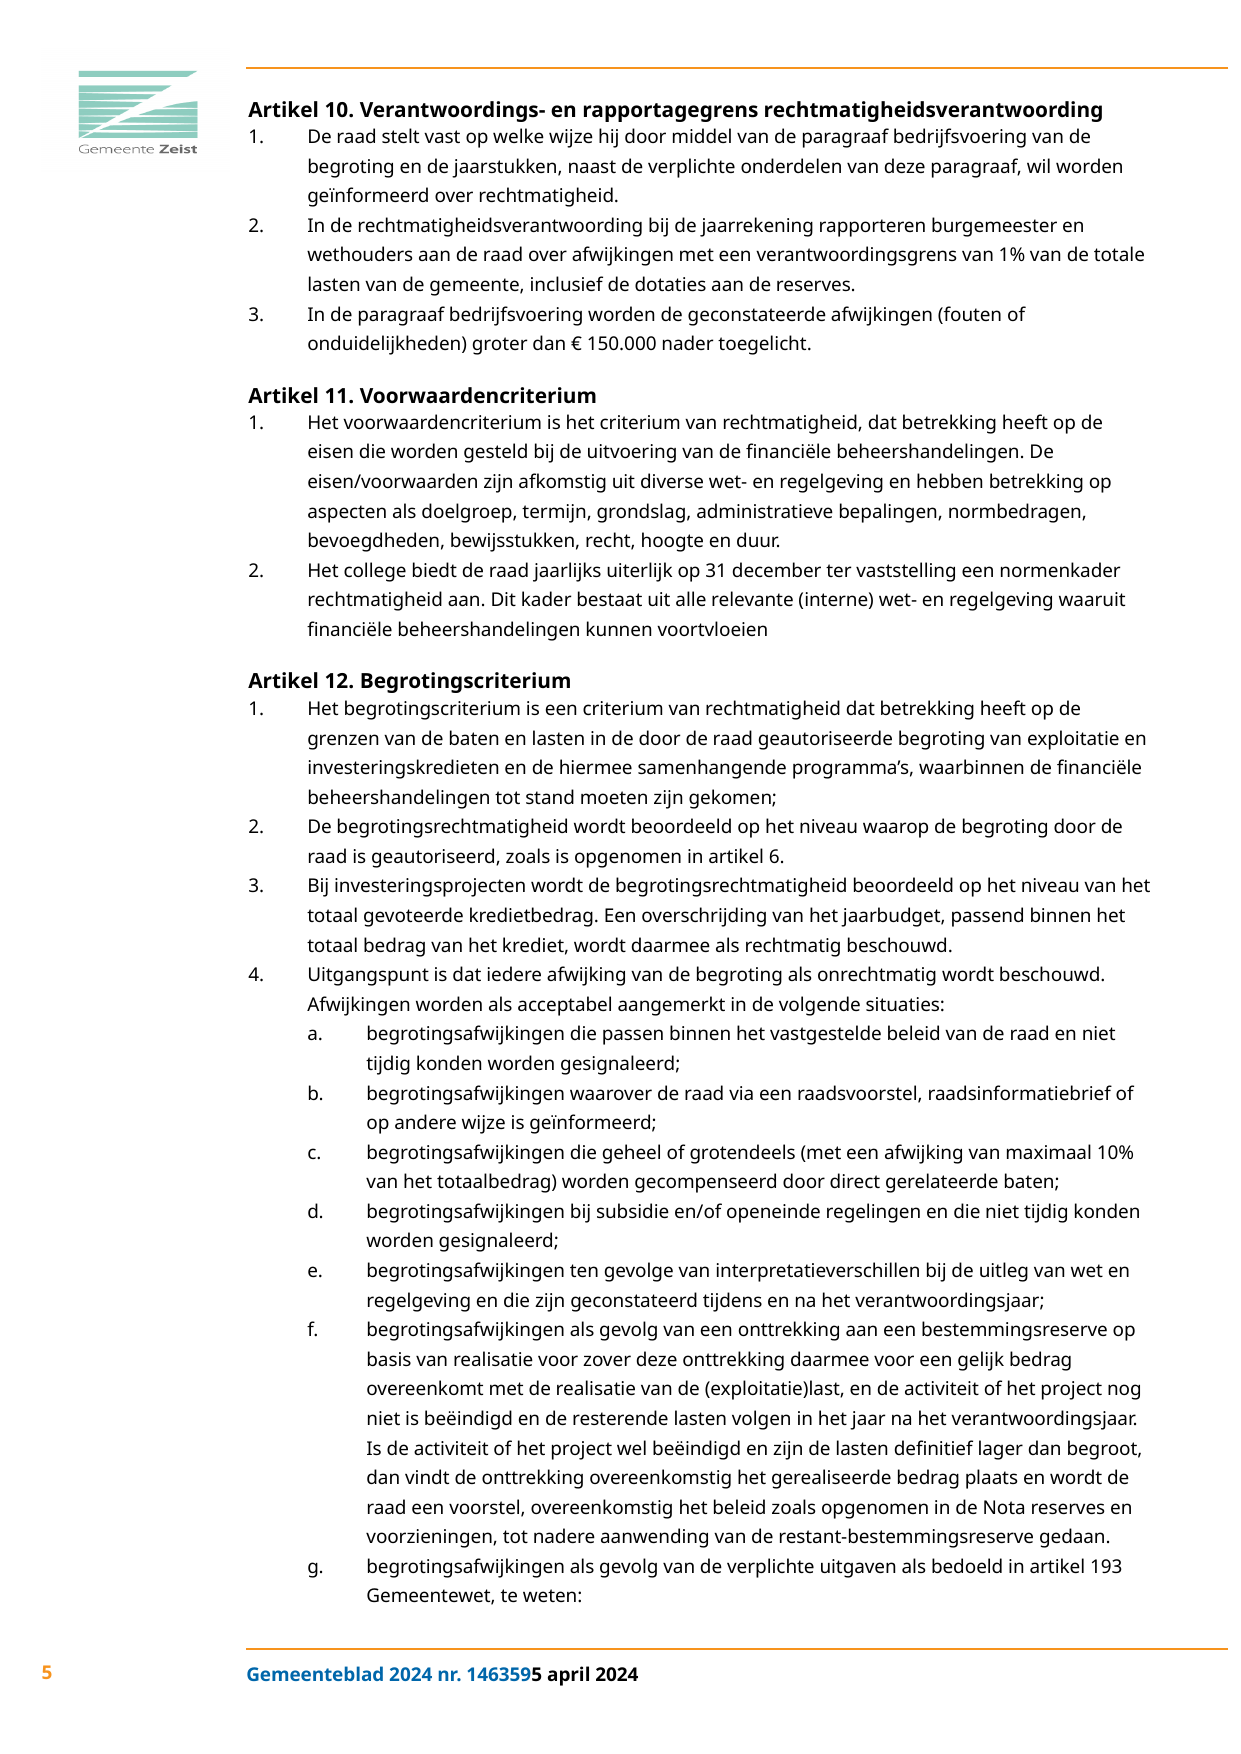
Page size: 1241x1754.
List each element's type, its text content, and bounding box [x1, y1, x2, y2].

list De raad stelt vast op welke wijze hij door middel van de paragraaf bedrijfsvoering van de begroting en de jaarstukken, naast de verplichte onderdelen van deze paragraaf, wil worden geïnformeerd over rechtmatigheid. [248, 123, 1152, 208]
list begrotingsafwijkingen als gevolg van een onttrekking aan een bestemmingsreserve op basis van realisatie voor zover deze onttrekking daarmee voor een gelijk bedrag overeenkomt met de realisatie van de (exploitatie)last, en de activiteit of het project nog niet is beëindigd en de resterende lasten volgen in het jaar na het verantwoordingsjaar. Is de activiteit of het project wel beëindigd en zijn de lasten definitief lager dan begroot, dan vindt de onttrekking overeenkomstig het gerealiseerde bedrag plaats en wordt de raad een voorstel, overeenkomstig het beleid zoals opgenomen in de Nota reserves en voorzieningen, tot nadere aanwending van de restant-bestemmingsreserve gedaan. [307, 1316, 1152, 1549]
list begrotingsafwijkingen ten gevolge van interpretatieverschillen bij de uitleg van wet en regelgeving en die zijn geconstateerd tijdens en na het verantwoordingsjaar; [307, 1257, 1152, 1312]
text Artikel 10. Verantwoordings- en rapportagegrens rechtmatigheidsverantwoording [248, 95, 1152, 123]
text Artikel 12. Begrotingscriterium [248, 667, 1152, 695]
list Het college biedt de raad jaarlijks uiterlijk op 31 december ter vaststelling een normenkader rechtmatigheid aan. Dit kader bestaat uit alle relevante (interne) wet- en regelgeving waaruit financiële beheershandelingen kunnen voortvloeien [248, 557, 1152, 642]
list begrotingsafwijkingen als gevolg van de verplichte uitgaven als bedoeld in artikel 193 Gemeentewet, te weten: [307, 1553, 1152, 1608]
picture [41, 47, 231, 172]
list Uitgangspunt is dat iedere afwijking van de begroting als onrechtmatig wordt beschouwd. Afwijkingen worden als acceptabel aangemerkt in de volgende situaties: [248, 961, 1152, 1017]
text Artikel 11. Voorwaardencriterium [248, 381, 1152, 409]
list Het voorwaardencriterium is het criterium van rechtmatigheid, dat betrekking heeft op de eisen die worden gesteld bij de uitvoering van de financiële beheershandelingen. De eisen/voorwaarden zijn afkomstig uit diverse wet- en regelgeving en hebben betrekking op aspecten als doelgroep, termijn, grondslag, administratieve bepalingen, normbedragen, bevoegdheden, bewijsstukken, recht, hoogte en duur. [248, 409, 1152, 553]
list Bij investeringsprojecten wordt de begrotingsrechtmatigheid beoordeeld op het niveau van het totaal gevoteerde kredietbedrag. Een overschrijding van het jaarbudget, passend binnen het totaal bedrag van het krediet, wordt daarmee als rechtmatig beschouwd. [248, 873, 1152, 957]
list In de rechtmatigheidsverantwoording bij de jaarrekening rapporteren burgemeester en wethouders aan de raad over afwijkingen met een verantwoordingsgrens van 1% van de totale lasten van de gemeente, inclusief de dotaties aan de reserves. [248, 212, 1152, 297]
list In de paragraaf bedrijfsvoering worden de geconstateerde afwijkingen (fouten of onduidelijkheden) groter dan € 150.000 nader toegelicht. [248, 301, 1152, 356]
list De begrotingsrechtmatigheid wordt beoordeeld op het niveau waarop de begroting door de raad is geautoriseerd, zoals is opgenomen in artikel 6. [248, 813, 1152, 869]
list begrotingsafwijkingen waarover de raad via een raadsvoorstel, raadsinformatiebrief of op andere wijze is geïnformeerd; [307, 1080, 1152, 1135]
list Het begrotingscriterium is een criterium van rechtmatigheid dat betrekking heeft op de grenzen van de baten en lasten in de door de raad geautoriseerde begroting van exploitatie en investeringskredieten en de hiermee samenhangende programma’s, waarbinnen de financiële beheershandelingen tot stand moeten zijn gekomen; [248, 695, 1152, 809]
list begrotingsafwijkingen bij subsidie en/of openeinde regelingen en die niet tijdig konden worden gesignaleerd; [307, 1198, 1152, 1253]
list begrotingsafwijkingen die passen binnen het vastgestelde beleid van de raad en niet tijdig konden worden gesignaleerd; [307, 1021, 1152, 1076]
list begrotingsafwijkingen die geheel of grotendeels (met een afwijking van maximaal 10% van het totaalbedrag) worden gecompenseerd door direct gerelateerde baten; [307, 1139, 1152, 1194]
